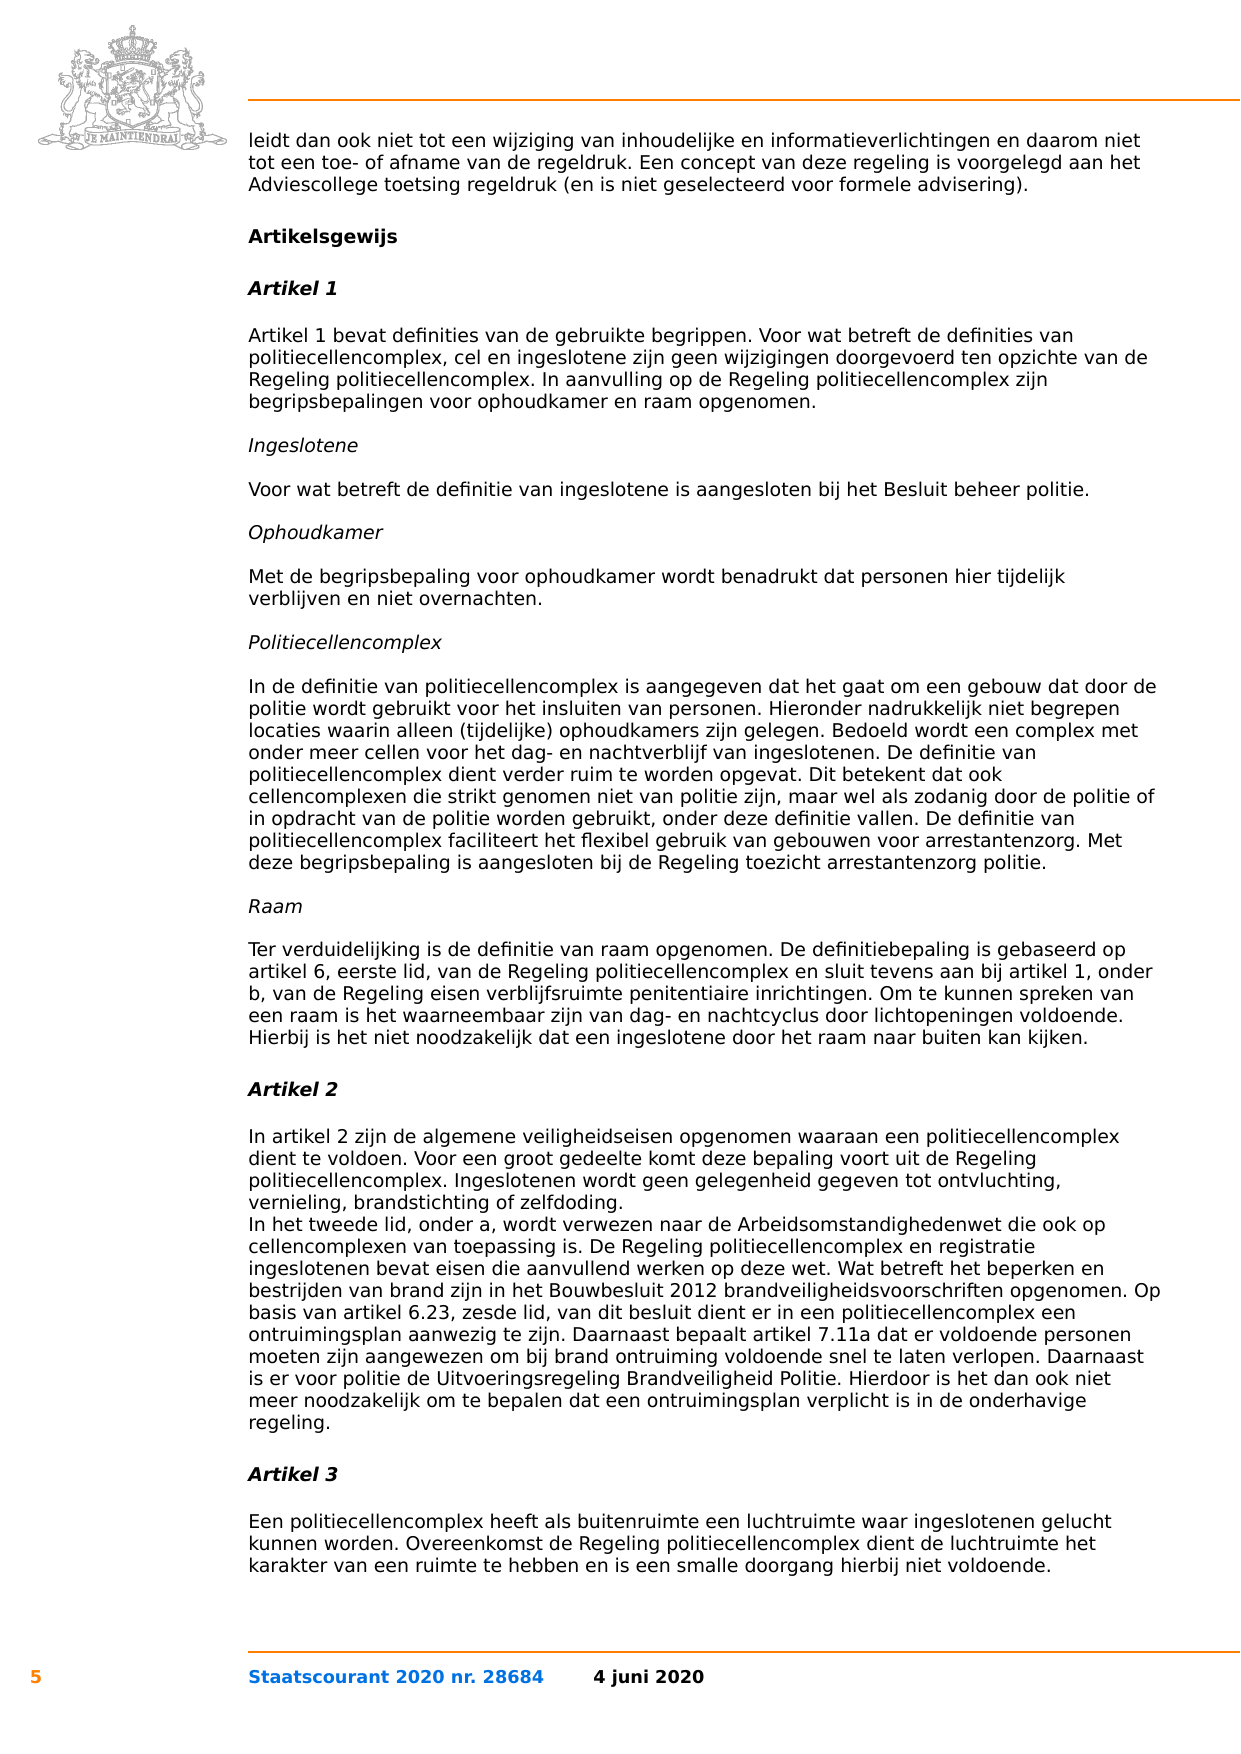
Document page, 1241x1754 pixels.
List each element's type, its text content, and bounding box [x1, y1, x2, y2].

text Een politiecellencomplex heeft als buitenruimte een luchtruimte waar ingeslotenen gelucht kunnen worden. Overeenkomst de Regeling politiecellencomplex dient de luchtruimte het karakter van een ruimte te hebben en is een smalle doorgang hierbij niet voldoende. [248, 1511, 1163, 1577]
subtitle Ingeslotene [248, 434, 1163, 457]
text Voor wat betreft de definitie van ingeslotene is aangesloten bij het Besluit beheer politie. [248, 478, 1163, 500]
subtitle Ophoudkamer [248, 522, 1163, 544]
subtitle Artikelsgewijs [248, 226, 1163, 248]
subtitle Raam [248, 896, 1163, 917]
subtitle Politiecellencomplex [248, 632, 1163, 654]
text In artikel 2 zijn de algemene veiligheidseisen opgenomen waaraan een politiecellencomplex dient te voldoen. Voor een groot gedeelte komt deze bepaling voort uit de Regeling politiecellencomplex. Ingeslotenen wordt geen gelegenheid gegeven tot ontvluchting, vernieling, brandstichting of zelfdoding. [248, 1126, 1163, 1214]
text In het tweede lid, onder a, wordt verwezen naar de Arbeidsomstandighedenwet die ook op cellencomplexen van toepassing is. De Regeling politiecellencomplex en registratie ingeslotenen bevat eisen die aanvullend werken op deze wet. Wat betreft het beperken en bestrijden van brand zijn in het Bouwbesluit 2012 brandveiligheidsvoorschriften opgenomen. Op basis van artikel 6.23, zesde lid, van dit besluit dient er in een politiecellencomplex een ontruimingsplan aanwezig te zijn. Daarnaast bepaalt artikel 7.11a dat er voldoende personen moeten zijn aangewezen om bij brand ontruiming voldoende snel te laten verlopen. Daarnaast is er voor politie de Uitvoeringsregeling Brandveiligheid Politie. Hierdoor is het dan ook niet meer noodzakelijk om te bepalen dat een ontruimingsplan verplicht is in de onderhavige regeling. [248, 1214, 1163, 1434]
text Artikel 1 bevat definities van de gebruikte begrippen. Voor wat betreft de definities van politiecellencomplex, cel en ingeslotene zijn geen wijzigingen doorgevoerd ten opzichte van de Regeling politiecellencomplex. In aanvulling op de Regeling politiecellencomplex zijn begripsbepalingen voor ophoudkamer en raam opgenomen. [248, 325, 1163, 413]
text Met de begripsbepaling voor ophoudkamer wordt benadrukt dat personen hier tijdelijk verblijven en niet overnachten. [248, 566, 1163, 610]
subtitle Artikel 3 [248, 1464, 1163, 1486]
subtitle Artikel 1 [248, 278, 1163, 300]
text In de definitie van politiecellencomplex is aangegeven dat het gaat om een gebouw dat door de politie wordt gebruikt voor het insluiten van personen. Hieronder nadrukkelijk niet begrepen locaties waarin alleen (tijdelijke) ophoudkamers zijn gelegen. Bedoeld wordt een complex met onder meer cellen voor het dag- en nachtverblijf van ingeslotenen. De definitie van politiecellencomplex dient verder ruim te worden opgevat. Dit betekent dat ook cellencomplexen die strikt genomen niet van politie zijn, maar wel als zodanig door de politie of in opdracht van de politie worden gebruikt, onder deze definitie vallen. De definitie van politiecellencomplex faciliteert het flexibel gebruik van gebouwen voor arrestantenzorg. Met deze begripsbepaling is aangesloten bij de Regeling toezicht arrestantenzorg politie. [248, 676, 1163, 874]
text Ter verduidelijking is de definitie van raam opgenomen. De definitiebepaling is gebaseerd op artikel 6, eerste lid, van de Regeling politiecellencomplex en sluit tevens aan bij artikel 1, onder b, van de Regeling eisen verblijfsruimte penitentiaire inrichtingen. Om te kunnen spreken van een raam is het waarneembaar zijn van dag- en nachtcyclus door lichtopeningen voldoende. Hierbij is het niet noodzakelijk dat een ingeslotene door het raam naar buiten kan kijken. [248, 939, 1163, 1049]
text leidt dan ook niet tot een wijziging van inhoudelijke en informatieverlichtingen en daarom niet tot een toe- of afname van de regeldruk. Een concept van deze regeling is voorgelegd aan het Adviescollege toetsing regeldruk (en is niet geselecteerd voor formele advisering). [248, 130, 1163, 196]
picture [38, 25, 227, 150]
subtitle Artikel 2 [248, 1079, 1163, 1101]
